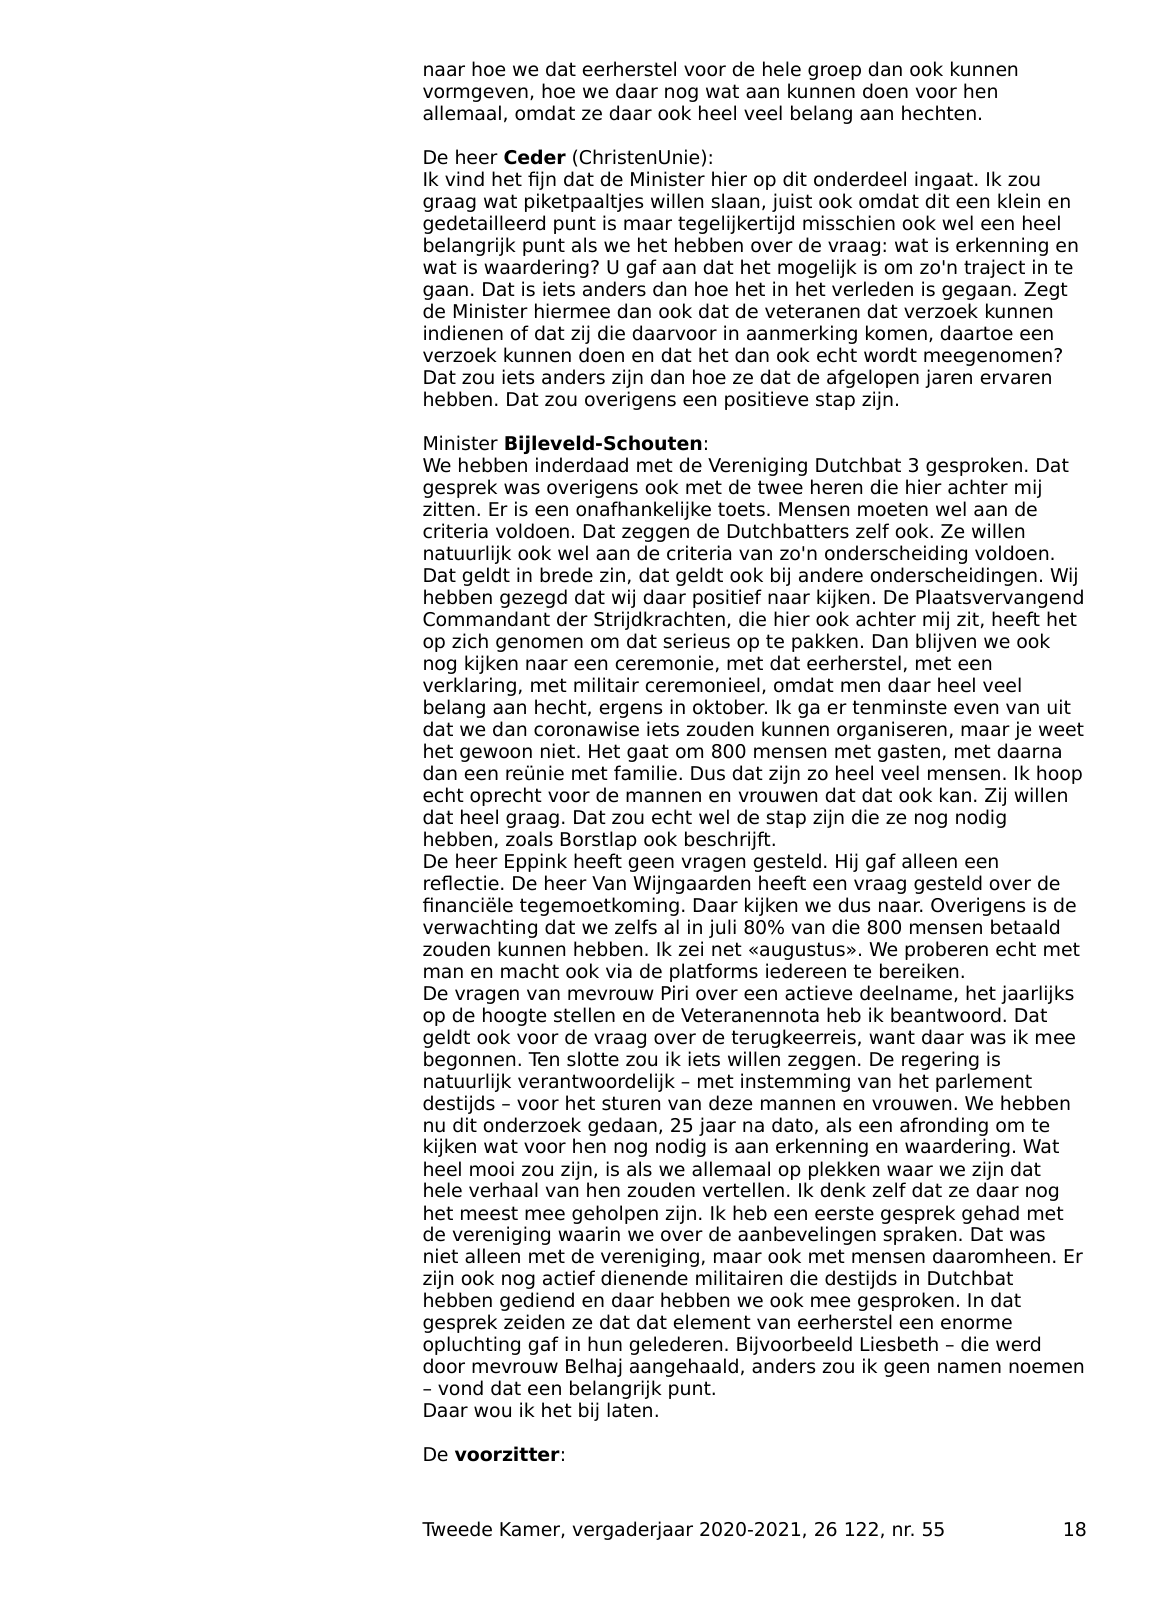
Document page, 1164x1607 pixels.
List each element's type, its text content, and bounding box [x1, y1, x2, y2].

text De voorzitter: [422, 1444, 1087, 1466]
text De vragen van mevrouw Piri over een actieve deelname, het jaarlijks op de hoogte stellen en de Veteranennota heb ik beantwoord. Dat geldt ook voor de vraag over de terugkeerreis, want daar was ik mee begonnen. Ten slotte zou ik iets willen zeggen. De regering is natuurlijk verantwoordelijk – met instemming van het parlement destijds – voor het sturen van deze mannen en vrouwen. We hebben nu dit onderzoek gedaan, 25 jaar na dato, als een afronding om te kijken wat voor hen nog nodig is aan erkenning en waardering. Wat heel mooi zou zijn, is als we allemaal op plekken waar we zijn dat hele verhaal van hen zouden vertellen. Ik denk zelf dat ze daar nog het meest mee geholpen zijn. Ik heb een eerste gesprek gehad met de vereniging waarin we over de aanbevelingen spraken. Dat was niet alleen met de vereniging, maar ook met mensen daaromheen. Er zijn ook nog actief dienende militairen die destijds in Dutchbat hebben gediend en daar hebben we ook mee gesproken. In dat gesprek zeiden ze dat dat element van eerherstel een enorme opluchting gaf in hun gelederen. Bijvoorbeeld Liesbeth – die werd door mevrouw Belhaj aangehaald, anders zou ik geen namen noemen – vond dat een belangrijk punt. [422, 983, 1087, 1400]
text Ik vind het fijn dat de Minister hier op dit onderdeel ingaat. Ik zou graag wat piketpaaltjes willen slaan, juist ook omdat dit een klein en gedetailleerd punt is maar tegelijkertijd misschien ook wel een heel belangrijk punt als we het hebben over de vraag: wat is erkenning en wat is waardering? U gaf aan dat het mogelijk is om zo'n traject in te gaan. Dat is iets anders dan hoe het in het verleden is gegaan. Zegt de Minister hiermee dan ook dat de veteranen dat verzoek kunnen indienen of dat zij die daarvoor in aanmerking komen, daartoe een verzoek kunnen doen en dat het dan ook echt wordt meegenomen? Dat zou iets anders zijn dan hoe ze dat de afgelopen jaren ervaren hebben. Dat zou overigens een positieve stap zijn. [422, 169, 1087, 411]
text Daar wou ik het bij laten. [422, 1400, 1087, 1422]
text Minister Bijleveld-Schouten: [422, 433, 1087, 455]
text De heer Ceder (ChristenUnie): [422, 147, 1087, 169]
text naar hoe we dat eerherstel voor de hele groep dan ook kunnen vormgeven, hoe we daar nog wat aan kunnen doen voor hen allemaal, omdat ze daar ook heel veel belang aan hechten. [422, 59, 1087, 125]
text We hebben inderdaad met de Vereniging Dutchbat 3 gesproken. Dat gesprek was overigens ook met de twee heren die hier achter mij zitten. Er is een onafhankelijke toets. Mensen moeten wel aan de criteria voldoen. Dat zeggen de Dutchbatters zelf ook. Ze willen natuurlijk ook wel aan de criteria van zo'n onderscheiding voldoen. Dat geldt in brede zin, dat geldt ook bij andere onderscheidingen. Wij hebben gezegd dat wij daar positief naar kijken. De Plaatsvervangend Commandant der Strijdkrachten, die hier ook achter mij zit, heeft het op zich genomen om dat serieus op te pakken. Dan blijven we ook nog kijken naar een ceremonie, met dat eerherstel, met een verklaring, met militair ceremonieel, omdat men daar heel veel belang aan hecht, ergens in oktober. Ik ga er tenminste even van uit dat we dan coronawise iets zouden kunnen organiseren, maar je weet het gewoon niet. Het gaat om 800 mensen met gasten, met daarna dan een reünie met familie. Dus dat zijn zo heel veel mensen. Ik hoop echt oprecht voor de mannen en vrouwen dat dat ook kan. Zij willen dat heel graag. Dat zou echt wel de stap zijn die ze nog nodig hebben, zoals Borstlap ook beschrijft. [422, 455, 1087, 851]
text De heer Eppink heeft geen vragen gesteld. Hij gaf alleen een reflectie. De heer Van Wijngaarden heeft een vraag gesteld over de financiële tegemoetkoming. Daar kijken we dus naar. Overigens is de verwachting dat we zelfs al in juli 80% van die 800 mensen betaald zouden kunnen hebben. Ik zei net «augustus». We proberen echt met man en macht ook via de platforms iedereen te bereiken. [422, 851, 1087, 983]
